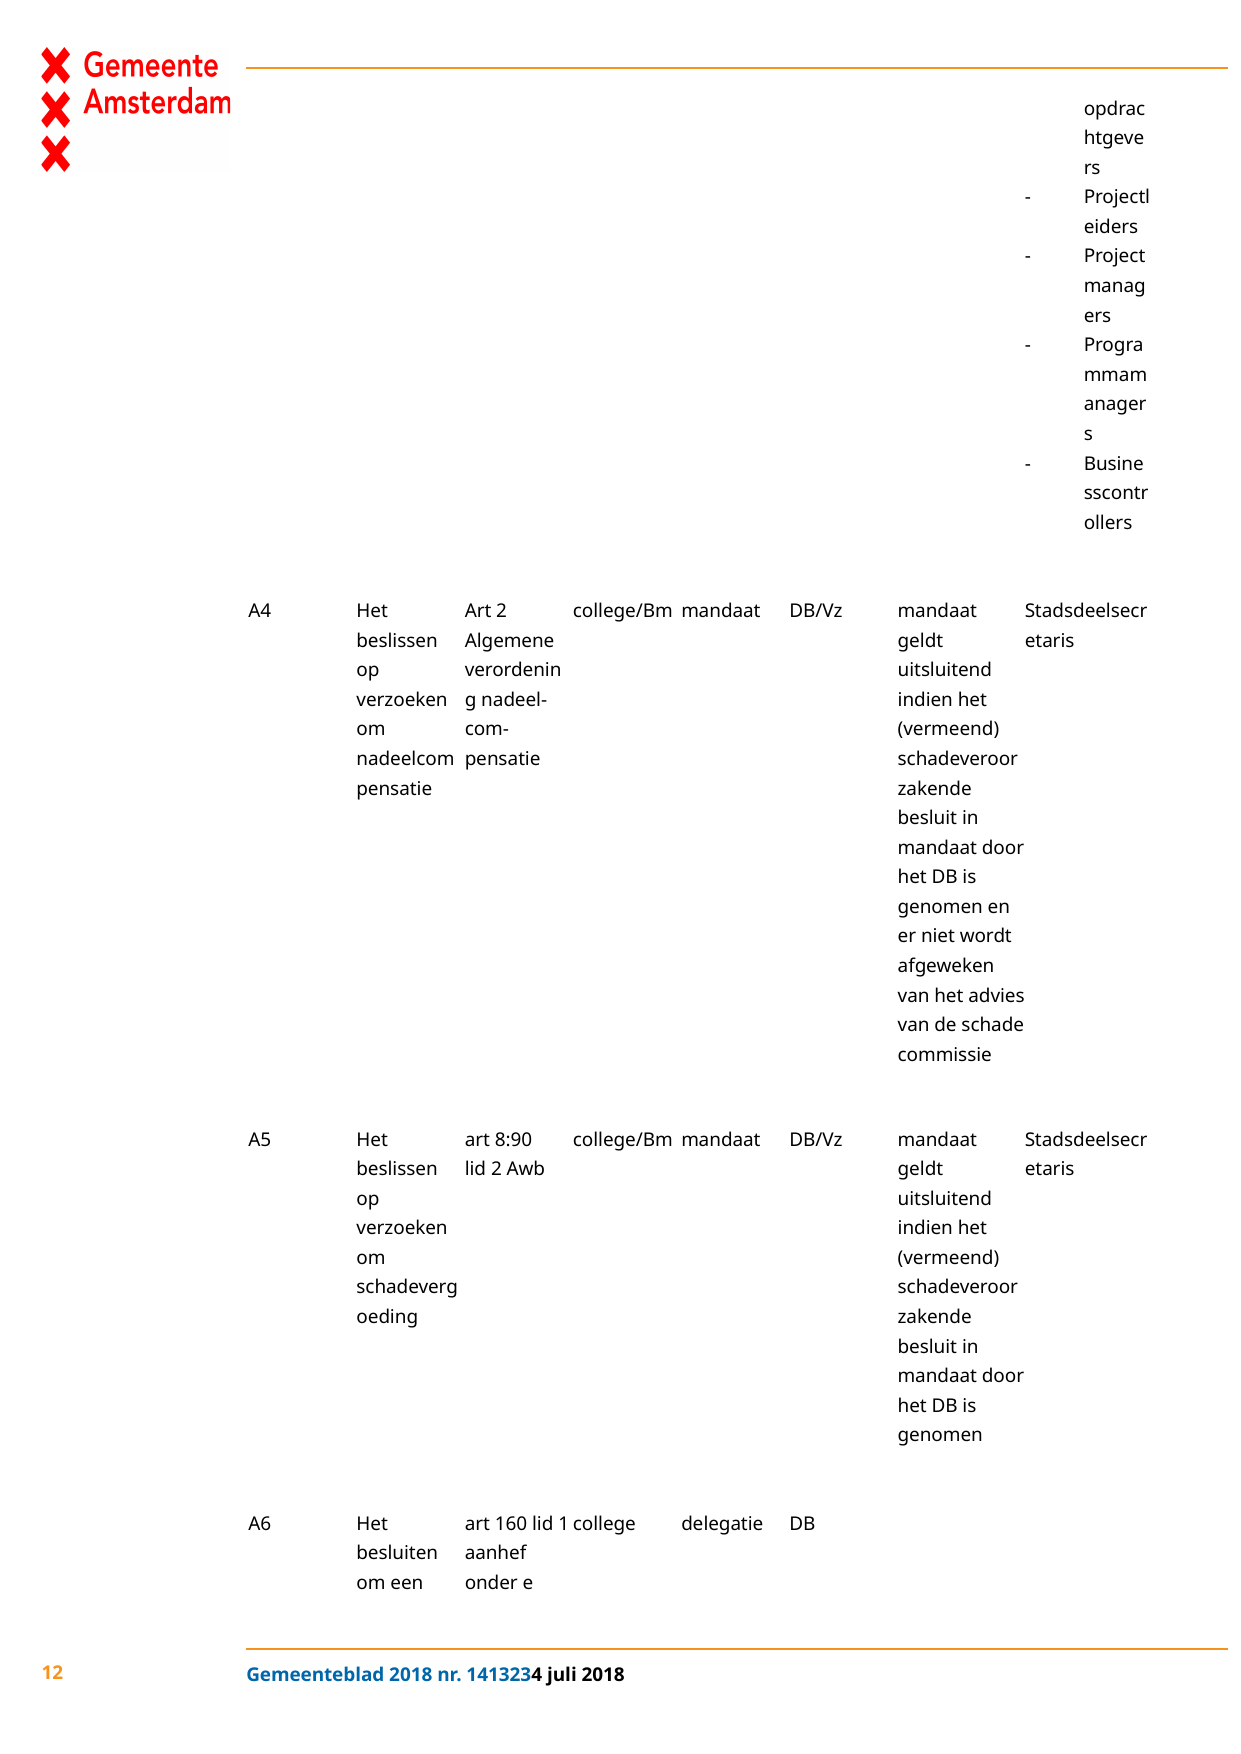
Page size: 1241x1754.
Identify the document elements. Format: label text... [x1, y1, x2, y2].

table_cell Stadsdeelsecretaris [1025, 1096, 1152, 1477]
table_header Stadsdeelsecretaris [1025, 568, 1152, 1096]
table_header college/Bm [573, 568, 681, 1096]
table_cell [356, 95, 464, 564]
table_header mandaat geldt uitsluitend indien het (vermeend) schadeveroorzakende besluit in mandaat door het DB is genomen en er niet wordt afgeweken van het advies van de schade commissie [898, 568, 1024, 1096]
picture [41, 47, 231, 172]
table_header A6 [248, 1480, 356, 1595]
table_cell mandaat geldt uitsluitend indien het (vermeend) schadeveroorzakende besluit in mandaat door het DB is genomen [898, 1096, 1024, 1477]
table_cell DB/Vz [789, 1096, 897, 1477]
table_cell [248, 95, 356, 564]
table_header [898, 1480, 1024, 1595]
table_cell Het beslissen op verzoeken om schadevergoeding [356, 1096, 464, 1477]
table_header mandaat [681, 568, 789, 1096]
table_header college [573, 1480, 681, 1595]
table_cell [681, 95, 789, 564]
table_cell mandaat [681, 1096, 789, 1477]
table_cell [573, 95, 681, 564]
table_header art 160 lid 1 aanhef onder e [465, 1480, 573, 1595]
table_header Art 2 Algemene verordening nadeel- com-pensatie [465, 568, 573, 1096]
table_header DB/Vz [789, 568, 897, 1096]
table_header Het besluiten om een [356, 1480, 464, 1595]
table_header DB [789, 1480, 897, 1595]
table_header Het beslissen op verzoeken om nadeelcompensatie [356, 568, 464, 1096]
table_cell [465, 95, 573, 564]
table_cell art 8:90 lid 2 Awb [465, 1096, 573, 1477]
table_cell college/Bm [573, 1096, 681, 1477]
table_cell [789, 95, 897, 564]
table_cell [898, 95, 1024, 564]
table_header A4 [248, 568, 356, 1096]
table_cell A5 [248, 1096, 356, 1477]
table_cell opdrachtgevers Projectleiders Projectmanagers Programmamanagers Businesscontrollers [1025, 95, 1152, 564]
table_header [1025, 1480, 1152, 1595]
table_header delegatie [681, 1480, 789, 1595]
